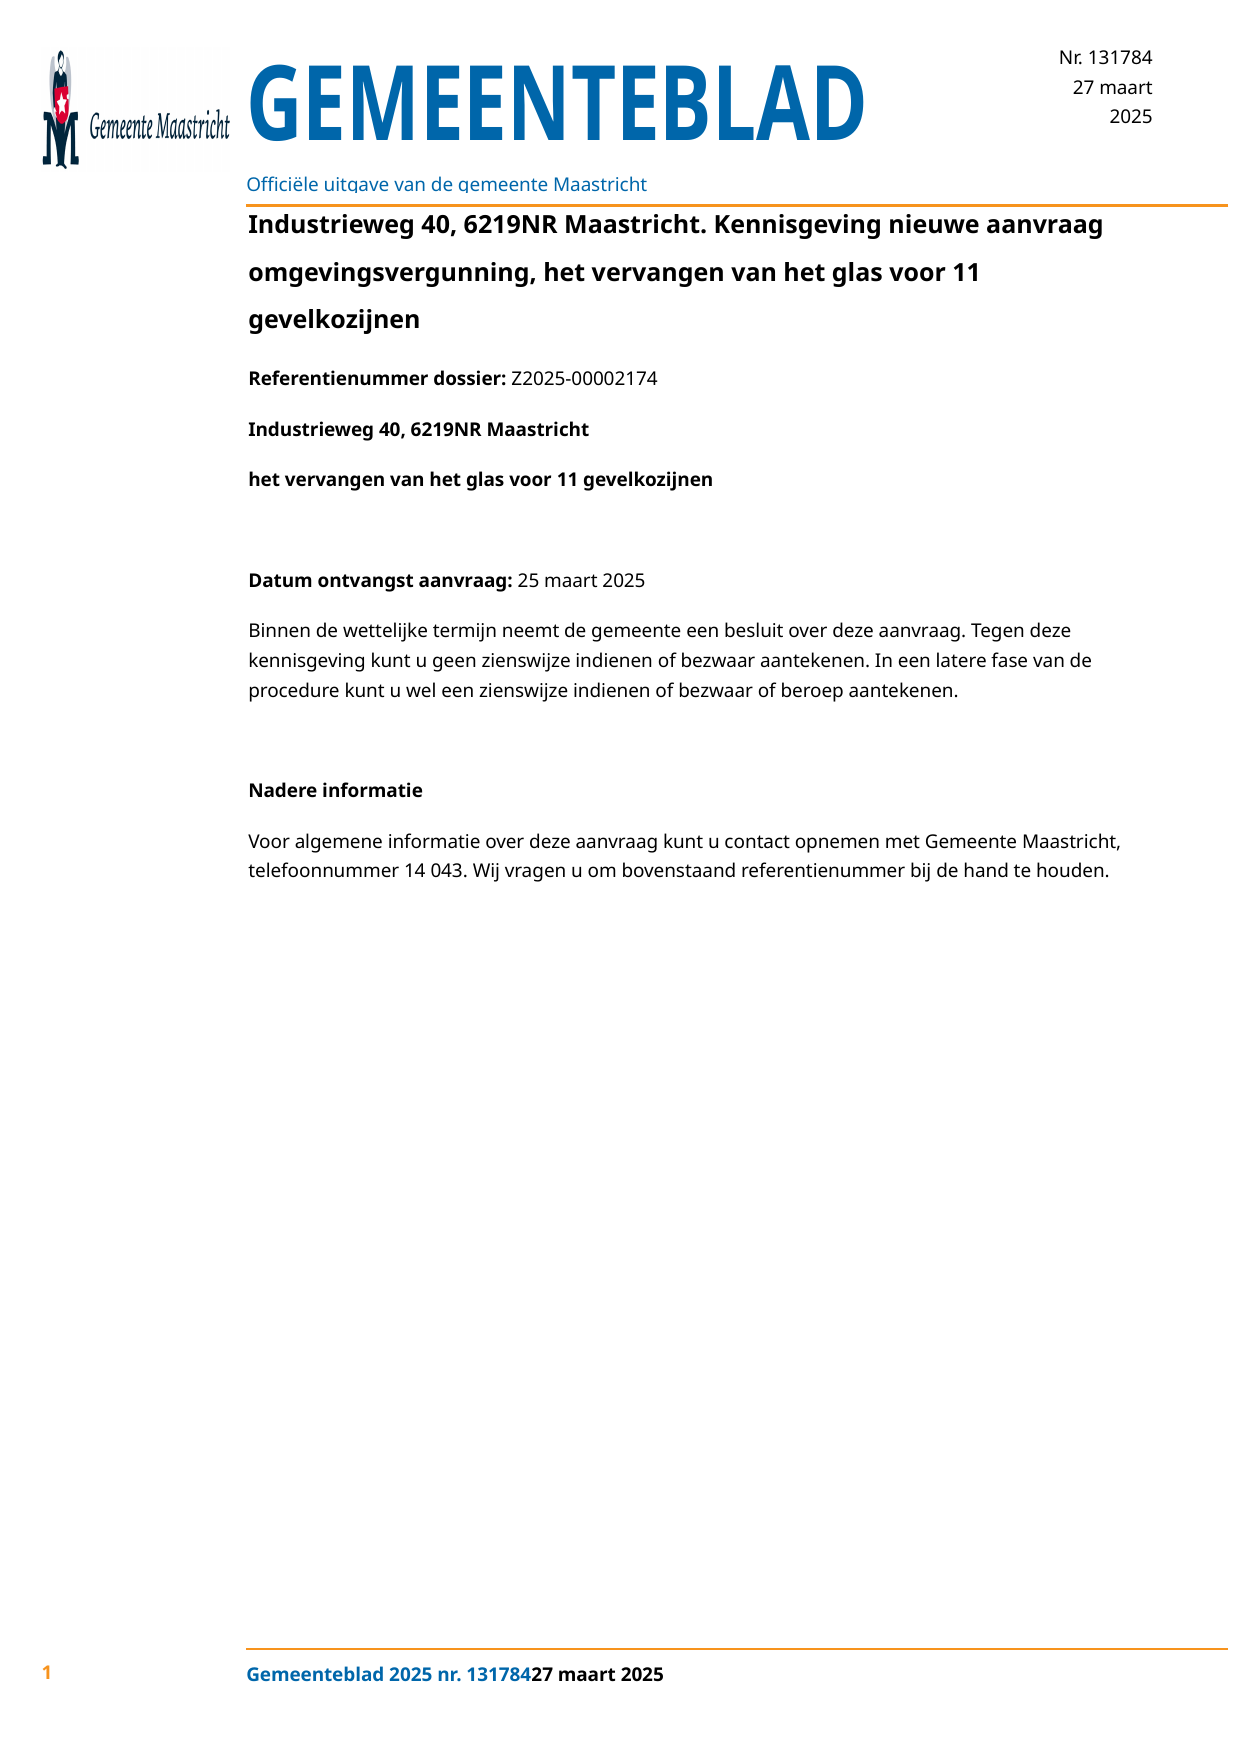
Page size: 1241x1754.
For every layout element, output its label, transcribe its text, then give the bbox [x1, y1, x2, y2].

text Industrieweg 40, 6219NR Maastricht. Kennisgeving nieuwe aanvraag omgevingsvergunning, het vervangen van het glas voor 11 gevelkozijnen [248, 207, 1152, 336]
text Binnen de wettelijke termijn neemt de gemeente een besluit over deze aanvraag. Tegen deze kennisgeving kunt u geen zienswijze indienen of bezwaar aantekenen. In een latere fase van de procedure kunt u wel een zienswijze indienen of bezwaar of beroep aantekenen. [248, 618, 1152, 702]
text Industrieweg 40, 6219NR Maastricht [248, 416, 1152, 442]
text het vervangen van het glas voor 11 gevelkozijnen [248, 466, 1152, 492]
text Referentienummer dossier: Z2025-00002174 [248, 366, 1152, 391]
text Nadere informatie [248, 778, 1152, 803]
picture [41, 47, 231, 172]
text Voor algemene informatie over deze aanvraag kunt u contact opnemen met Gemeente Maastricht, telefoonnummer 14 043. Wij vragen u om bovenstaand referentienummer bij de hand te houden. [248, 828, 1152, 883]
text Datum ontvangst aanvraag: 25 maart 2025 [248, 567, 1152, 593]
